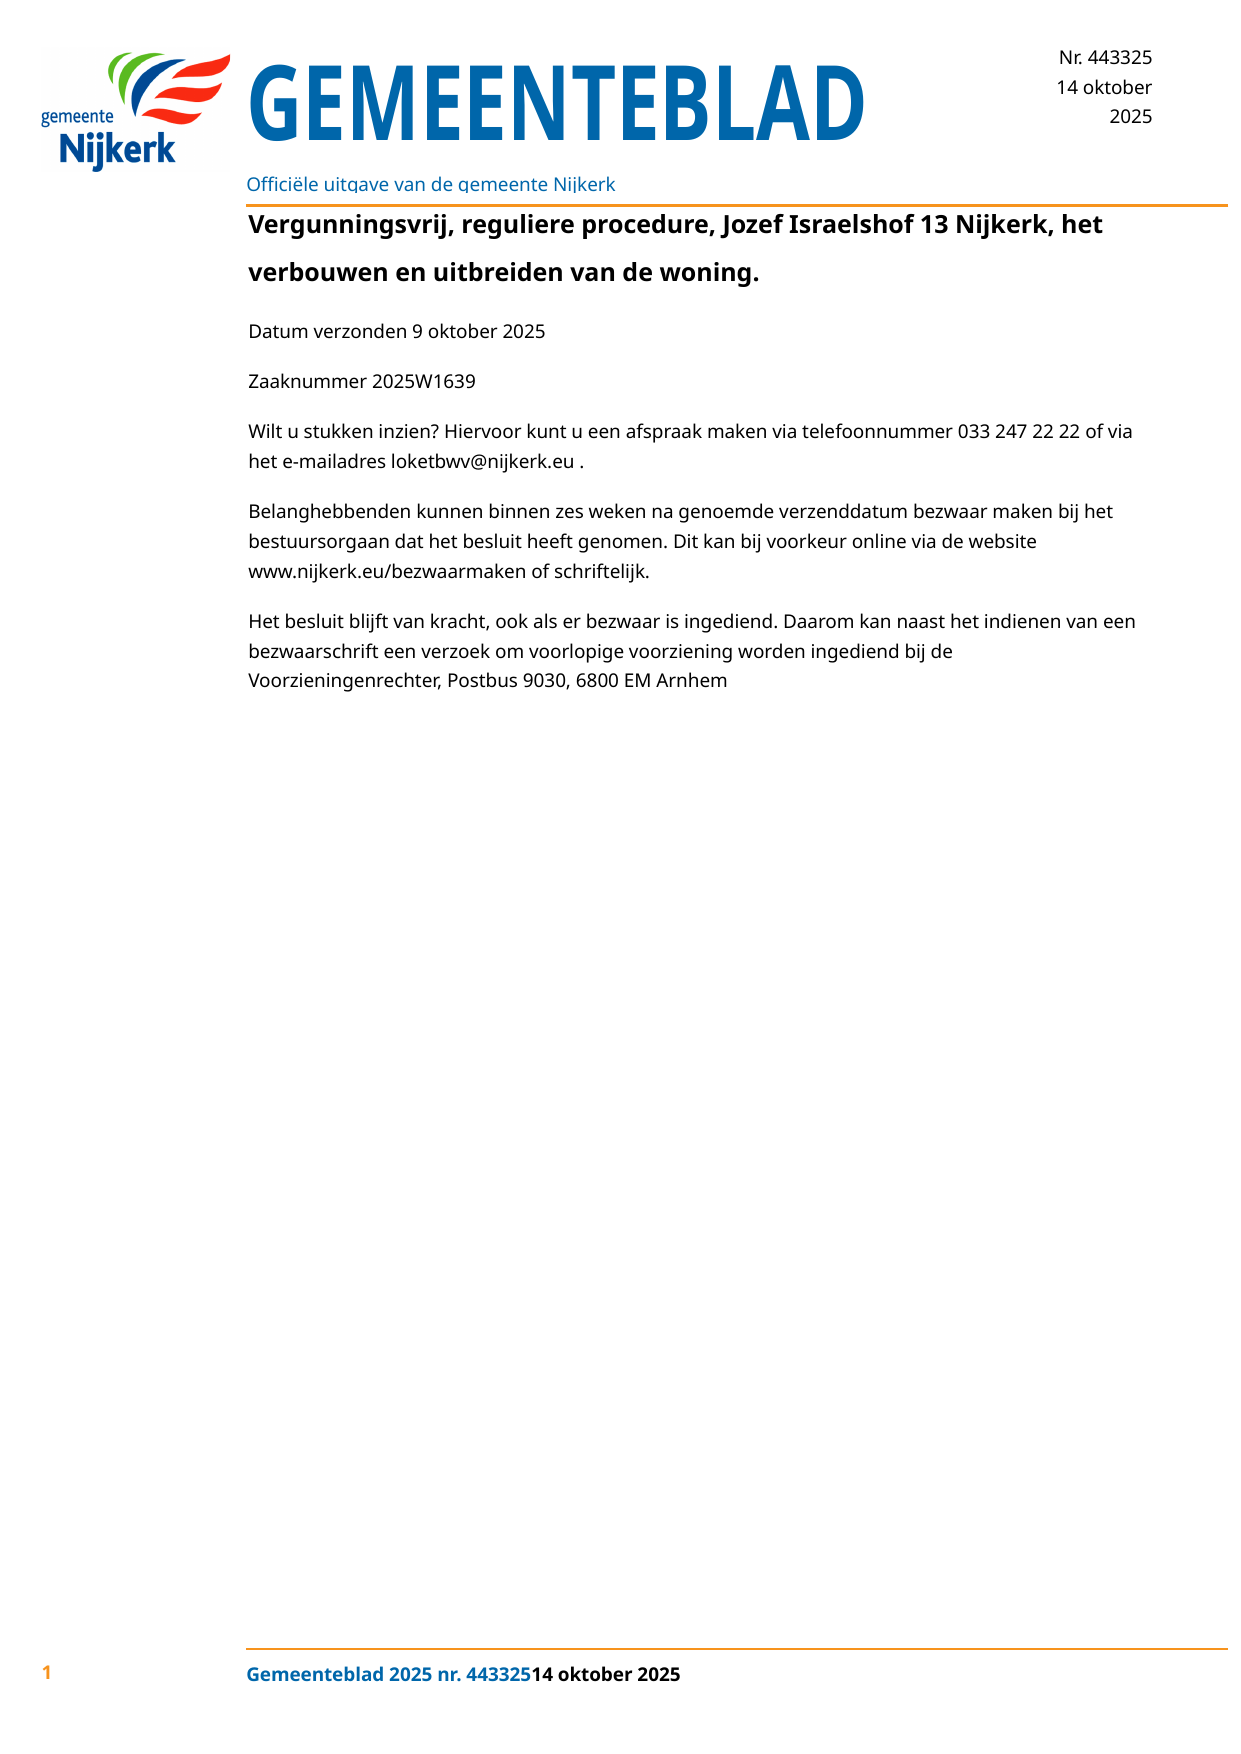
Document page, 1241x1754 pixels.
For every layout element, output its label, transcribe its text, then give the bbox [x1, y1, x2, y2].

text Vergunningsvrij, reguliere procedure, Jozef Israelshof 13 Nijkerk, het verbouwen en uitbreiden van de woning. [248, 207, 1152, 288]
text Wilt u stukken inzien? Hiervoor kunt u een afspraak maken via telefoonnummer 033 247 22 22 of via het e-mailadres loketbwv@nijkerk.eu . [248, 419, 1152, 474]
picture [41, 47, 231, 172]
text Zaaknummer 2025W1639 [248, 368, 1152, 394]
text Datum verzonden 9 oktober 2025 [248, 318, 1152, 344]
text Het besluit blijft van kracht, ook als er bezwaar is ingediend. Daarom kan naast het indienen van een bezwaarschrift een verzoek om voorlopige voorziening worden ingediend bij de Voorzieningenrechter, Postbus 9030, 6800 EM Arnhem [248, 608, 1152, 693]
text Belanghebbenden kunnen binnen zes weken na genoemde verzenddatum bezwaar maken bij het bestuursorgaan dat het besluit heeft genomen. Dit kan bij voorkeur online via de website www.nijkerk.eu/bezwaarmaken of schriftelijk. [248, 499, 1152, 584]
